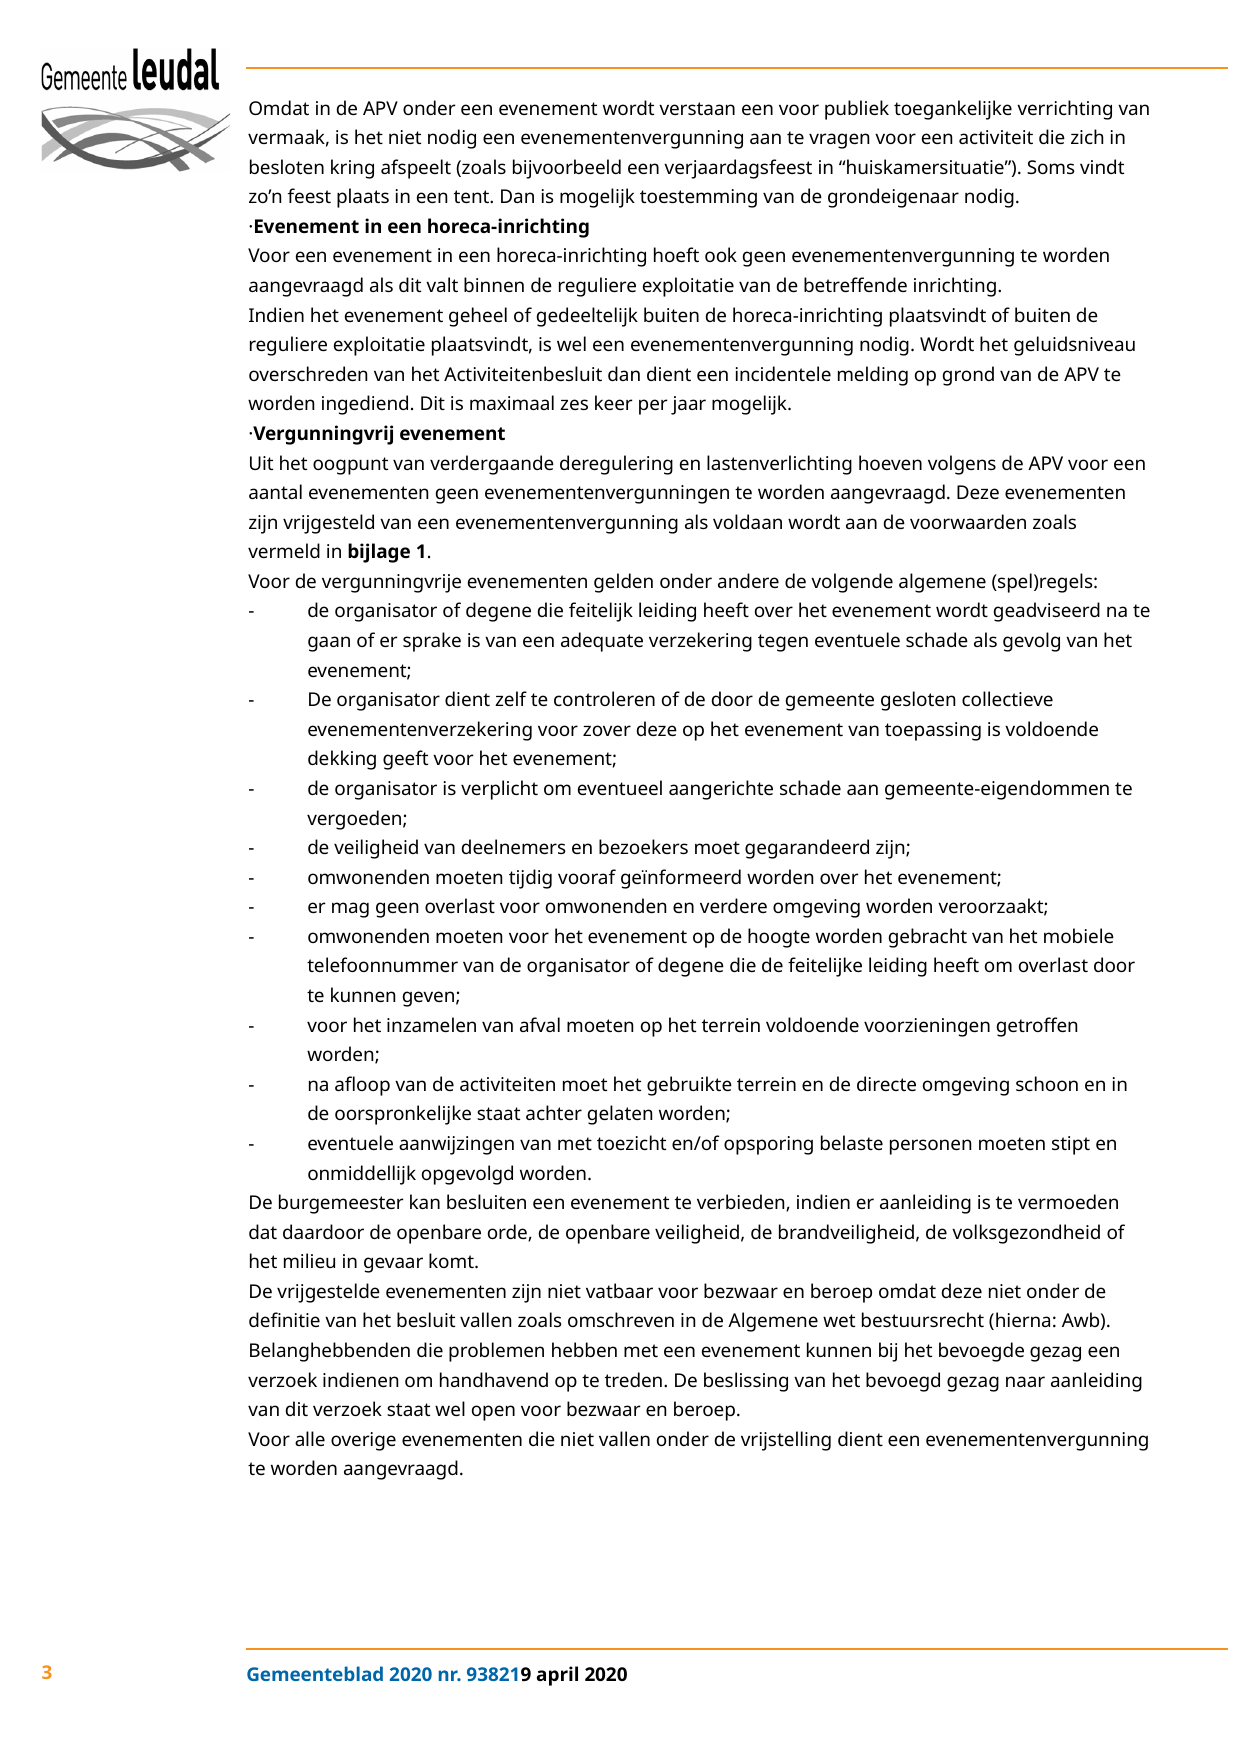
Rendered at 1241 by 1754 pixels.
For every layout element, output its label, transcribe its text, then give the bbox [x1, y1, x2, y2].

text Omdat in de APV onder een evenement wordt verstaan een voor publiek toegankelijke verrichting van vermaak, is het niet nodig een evenementenvergunning aan te vragen voor een activiteit die zich in besloten kring afspeelt (zoals bijvoorbeeld een verjaardagsfeest in “huiskamersituatie”). Soms vindt zo’n feest plaats in een tent. Dan is mogelijk toestemming van de grondeigenaar nodig. [248, 95, 1152, 209]
list de organisator of degene die feitelijk leiding heeft over het evenement wordt geadviseerd na te gaan of er sprake is van een adequate verzekering tegen eventuele schade als gevolg van het evenement; [248, 598, 1152, 683]
list eventuele aanwijzingen van met toezicht en/of opsporing belaste personen moeten stipt en onmiddellijk opgevolgd worden. [248, 1130, 1152, 1186]
text De vrijgestelde evenementen zijn niet vatbaar voor bezwaar en beroep omdat deze niet onder de definitie van het besluit vallen zoals omschreven in de Algemene wet bestuursrecht (hierna: Awb). [248, 1278, 1152, 1333]
text Voor de vergunningvrije evenementen gelden onder andere de volgende algemene (spel)regels: [248, 568, 1152, 594]
text Voor alle overige evenementen die niet vallen onder de vrijstelling dient een evenementenvergunning te worden aangevraagd. [248, 1426, 1152, 1481]
text ·Vergunningvrij evenement [248, 420, 1152, 446]
picture [41, 47, 231, 172]
text De burgemeester kan besluiten een evenement te verbieden, indien er aanleiding is te vermoeden dat daardoor de openbare orde, de openbare veiligheid, de brandveiligheid, de volksgezondheid of het milieu in gevaar komt. [248, 1189, 1152, 1274]
list De organisator dient zelf te controleren of de door de gemeente gesloten collectieve evenementenverzekering voor zover deze op het evenement van toepassing is voldoende dekking geeft voor het evenement; [248, 686, 1152, 771]
text Uit het oogpunt van verdergaande deregulering en lastenverlichting hoeven volgens de APV voor een aantal evenementen geen evenementenvergunningen te worden aangevraagd. Deze evenementen zijn vrijgesteld van een evenementenvergunning als voldaan wordt aan de voorwaarden zoals vermeld in bijlage 1. [248, 450, 1152, 564]
list er mag geen overlast voor omwonenden en verdere omgeving worden veroorzaakt; [248, 893, 1152, 919]
list omwonenden moeten voor het evenement op de hoogte worden gebracht van het mobiele telefoonnummer van de organisator of degene die de feitelijke leiding heeft om overlast door te kunnen geven; [248, 923, 1152, 1008]
text ·Evenement in een horeca-inrichting [248, 213, 1152, 239]
list na afloop van de activiteiten moet het gebruikte terrein en de directe omgeving schoon en in de oorspronkelijke staat achter gelaten worden; [248, 1071, 1152, 1126]
text Indien het evenement geheel of gedeeltelijk buiten de horeca-inrichting plaatsvindt of buiten de reguliere exploitatie plaatsvindt, is wel een evenementenvergunning nodig. Wordt het geluidsniveau overschreden van het Activiteitenbesluit dan dient een incidentele melding op grond van de APV te worden ingediend. Dit is maximaal zes keer per jaar mogelijk. [248, 302, 1152, 416]
text Voor een evenement in een horeca-inrichting hoeft ook geen evenementenvergunning te worden aangevraagd als dit valt binnen de reguliere exploitatie van de betreffende inrichting. [248, 243, 1152, 298]
list de veiligheid van deelnemers en bezoekers moet gegarandeerd zijn; [248, 834, 1152, 860]
list omwonenden moeten tijdig vooraf geïnformeerd worden over het evenement; [248, 864, 1152, 890]
list de organisator is verplicht om eventueel aangerichte schade aan gemeente-eigendommen te vergoeden; [248, 775, 1152, 831]
list voor het inzamelen van afval moeten op het terrein voldoende voorzieningen getroffen worden; [248, 1012, 1152, 1067]
text Belanghebbenden die problemen hebben met een evenement kunnen bij het bevoegde gezag een verzoek indienen om handhavend op te treden. De beslissing van het bevoegd gezag naar aanleiding van dit verzoek staat wel open voor bezwaar en beroep. [248, 1337, 1152, 1422]
